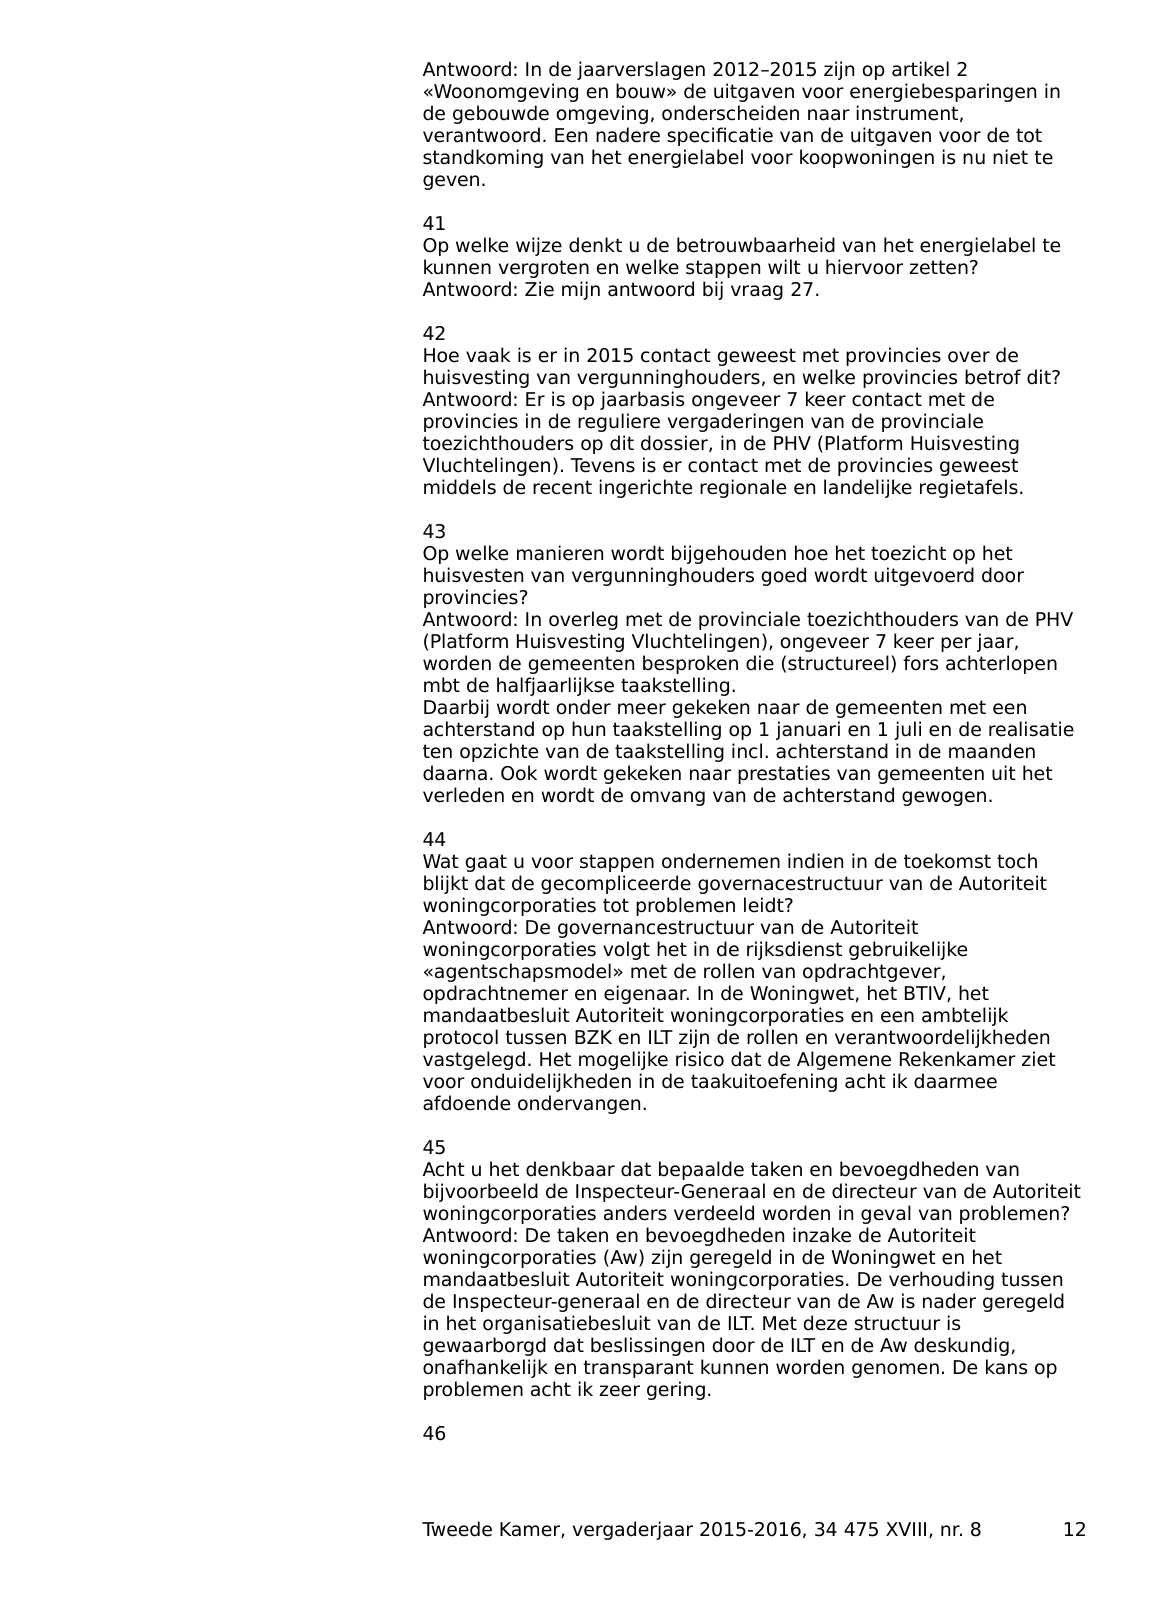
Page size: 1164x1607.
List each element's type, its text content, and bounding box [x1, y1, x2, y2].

text 44 [422, 829, 1087, 851]
text Daarbij wordt onder meer gekeken naar de gemeenten met een achterstand op hun taakstelling op 1 januari en 1 juli en de realisatie ten opzichte van de taakstelling incl. achterstand in de maanden daarna. Ook wordt gekeken naar prestaties van gemeenten uit het verleden en wordt de omvang van de achterstand gewogen. [422, 697, 1087, 807]
text Acht u het denkbaar dat bepaalde taken en bevoegdheden van bijvoorbeeld de Inspecteur-Generaal en de directeur van de Autoriteit woningcorporaties anders verdeeld worden in geval van problemen? [422, 1159, 1087, 1225]
text Hoe vaak is er in 2015 contact geweest met provincies over de huisvesting van vergunninghouders, en welke provincies betrof dit? [422, 345, 1087, 389]
text Antwoord: De governancestructuur van de Autoriteit woningcorporaties volgt het in de rijksdienst gebruikelijke «agentschapsmodel» met de rollen van opdrachtgever, opdrachtnemer en eigenaar. In de Woningwet, het BTIV, het mandaatbesluit Autoriteit woningcorporaties en een ambtelijk protocol tussen BZK en ILT zijn de rollen en verantwoordelijkheden vastgelegd. Het mogelijke risico dat de Algemene Rekenkamer ziet voor onduidelijkheden in de taakuitoefening acht ik daarmee afdoende ondervangen. [422, 917, 1087, 1115]
text 43 [422, 521, 1087, 543]
text Op welke wijze denkt u de betrouwbaarheid van het energielabel te kunnen vergroten en welke stappen wilt u hiervoor zetten? [422, 235, 1087, 279]
text Antwoord: De taken en bevoegdheden inzake de Autoriteit woningcorporaties (Aw) zijn geregeld in de Woningwet en het mandaatbesluit Autoriteit woningcorporaties. De verhouding tussen de Inspecteur-generaal en de directeur van de Aw is nader geregeld in het organisatiebesluit van de ILT. Met deze structuur is gewaarborgd dat beslissingen door de ILT en de Aw deskundig, onafhankelijk en transparant kunnen worden genomen. De kans op problemen acht ik zeer gering. [422, 1225, 1087, 1401]
text 46 [422, 1423, 1087, 1445]
text Antwoord: In de jaarverslagen 2012–2015 zijn op artikel 2 «Woonomgeving en bouw» de uitgaven voor energiebesparingen in de gebouwde omgeving, onderscheiden naar instrument, verantwoord. Een nadere specificatie van de uitgaven voor de tot standkoming van het energielabel voor koopwoningen is nu niet te geven. [422, 59, 1087, 191]
text Antwoord: In overleg met de provinciale toezichthouders van de PHV (Platform Huisvesting Vluchtelingen), ongeveer 7 keer per jaar, worden de gemeenten besproken die (structureel) fors achterlopen mbt de halfjaarlijkse taakstelling. [422, 609, 1087, 697]
text Antwoord: Er is op jaarbasis ongeveer 7 keer contact met de provincies in de reguliere vergaderingen van de provinciale toezichthouders op dit dossier, in de PHV (Platform Huisvesting Vluchtelingen). Tevens is er contact met de provincies geweest middels de recent ingerichte regionale en landelijke regietafels. [422, 389, 1087, 499]
text 41 [422, 213, 1087, 235]
text Wat gaat u voor stappen ondernemen indien in de toekomst toch blijkt dat de gecompliceerde governacestructuur van de Autoriteit woningcorporaties tot problemen leidt? [422, 851, 1087, 917]
text 42 [422, 323, 1087, 345]
text Op welke manieren wordt bijgehouden hoe het toezicht op het huisvesten van vergunninghouders goed wordt uitgevoerd door provincies? [422, 543, 1087, 609]
text 45 [422, 1137, 1087, 1159]
text Antwoord: Zie mijn antwoord bij vraag 27. [422, 279, 1087, 301]
